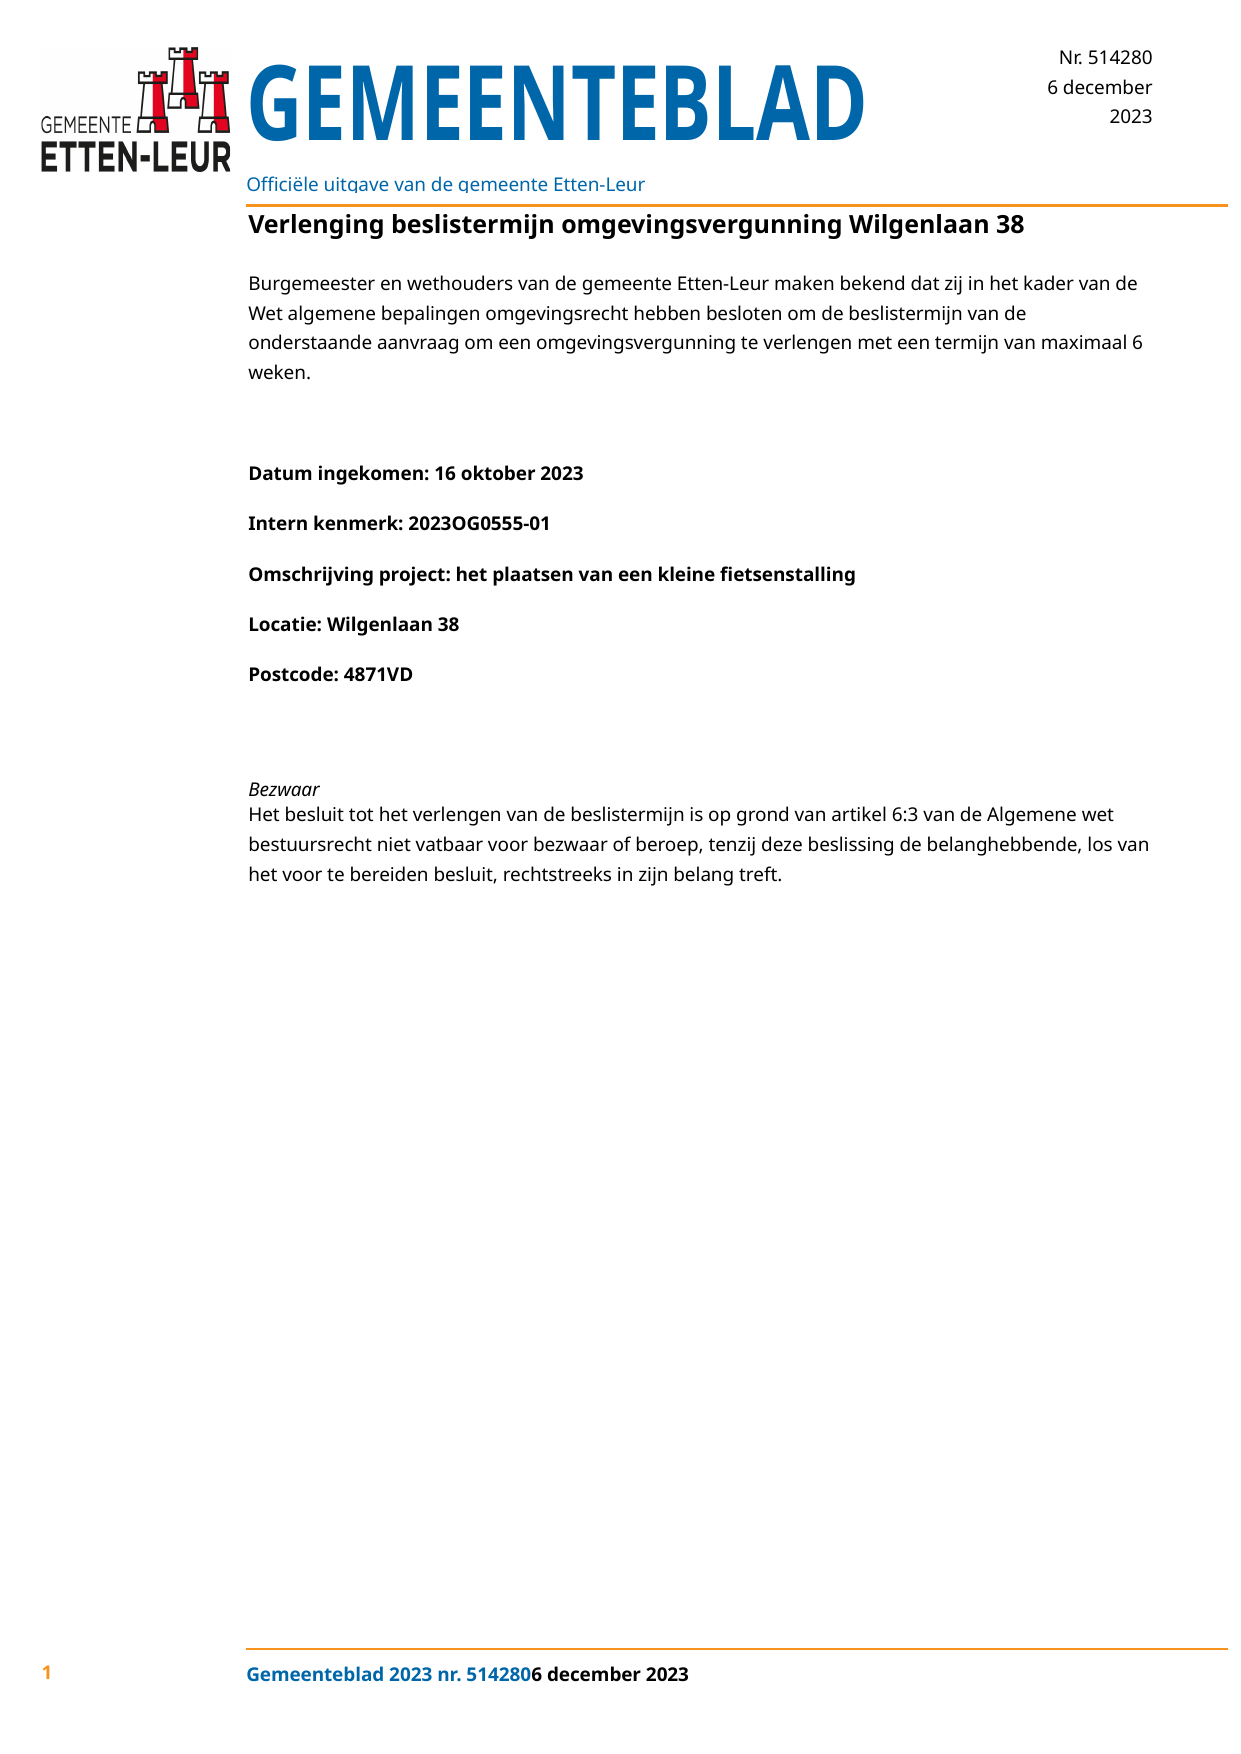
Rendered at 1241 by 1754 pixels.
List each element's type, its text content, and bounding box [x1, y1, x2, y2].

text Datum ingekomen: 16 oktober 2023 [248, 460, 1152, 486]
text Omschrijving project: het plaatsen van een kleine fietsenstalling [248, 561, 1152, 586]
text Locatie: Wilgenlaan 38 [248, 611, 1152, 637]
text Postcode: 4871VD [248, 662, 1152, 687]
text Intern kenmerk: 2023OG0555-01 [248, 510, 1152, 536]
text Verlenging beslistermijn omgevingsvergunning Wilgenlaan 38 [248, 207, 1152, 241]
picture [41, 47, 231, 172]
text Bezwaar [248, 776, 1152, 802]
text Het besluit tot het verlengen van de beslistermijn is op grond van artikel 6:3 van de Algemene wet bestuursrecht niet vatbaar voor bezwaar of beroep, tenzij deze beslissing de belanghebbende, los van het voor te bereiden besluit, rechtstreeks in zijn belang treft. [248, 802, 1152, 887]
text Burgemeester en wethouders van de gemeente Etten-Leur maken bekend dat zij in het kader van de Wet algemene bepalingen omgevingsrecht hebben besloten om de beslistermijn van de onderstaande aanvraag om een omgevingsvergunning te verlengen met een termijn van maximaal 6 weken. [248, 270, 1152, 385]
